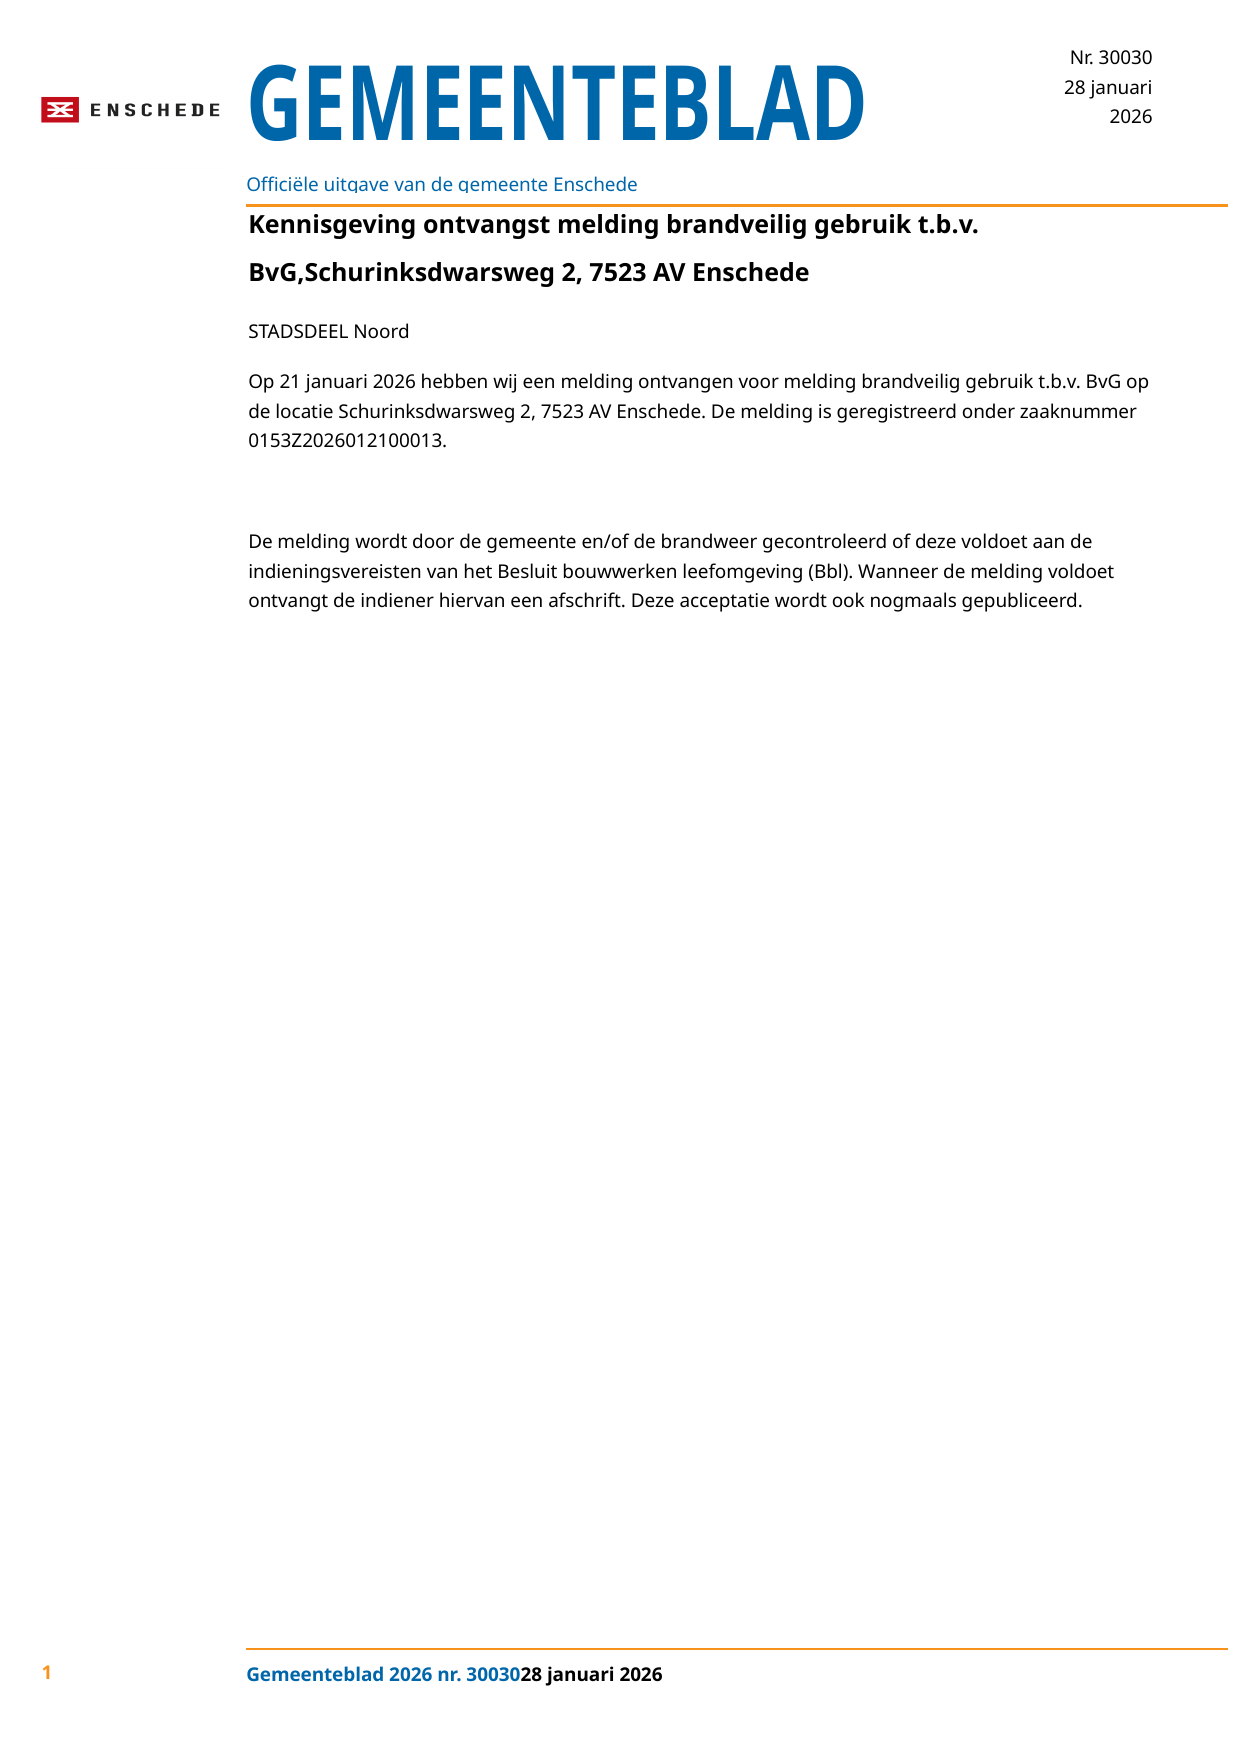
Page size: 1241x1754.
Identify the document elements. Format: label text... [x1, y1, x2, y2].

text Op 21 januari 2026 hebben wij een melding ontvangen voor melding brandveilig gebruik t.b.v. BvG op de locatie Schurinksdwarsweg 2, 7523 AV Enschede. De melding is geregistreerd onder zaaknummer 0153Z2026012100013. [248, 368, 1152, 453]
text De melding wordt door de gemeente en/of de brandweer gecontroleerd of deze voldoet aan de indieningsvereisten van het Besluit bouwwerken leefomgeving (Bbl). Wanneer de melding voldoet ontvangt de indiener hiervan een afschrift. Deze acceptatie wordt ook nogmaals gepubliceerd. [248, 528, 1152, 613]
text Kennisgeving ontvangst melding brandveilig gebruik t.b.v. BvG,Schurinksdwarsweg 2, 7523 AV Enschede [248, 207, 1152, 288]
picture [41, 47, 231, 172]
text STADSDEEL Noord [248, 318, 1152, 344]
